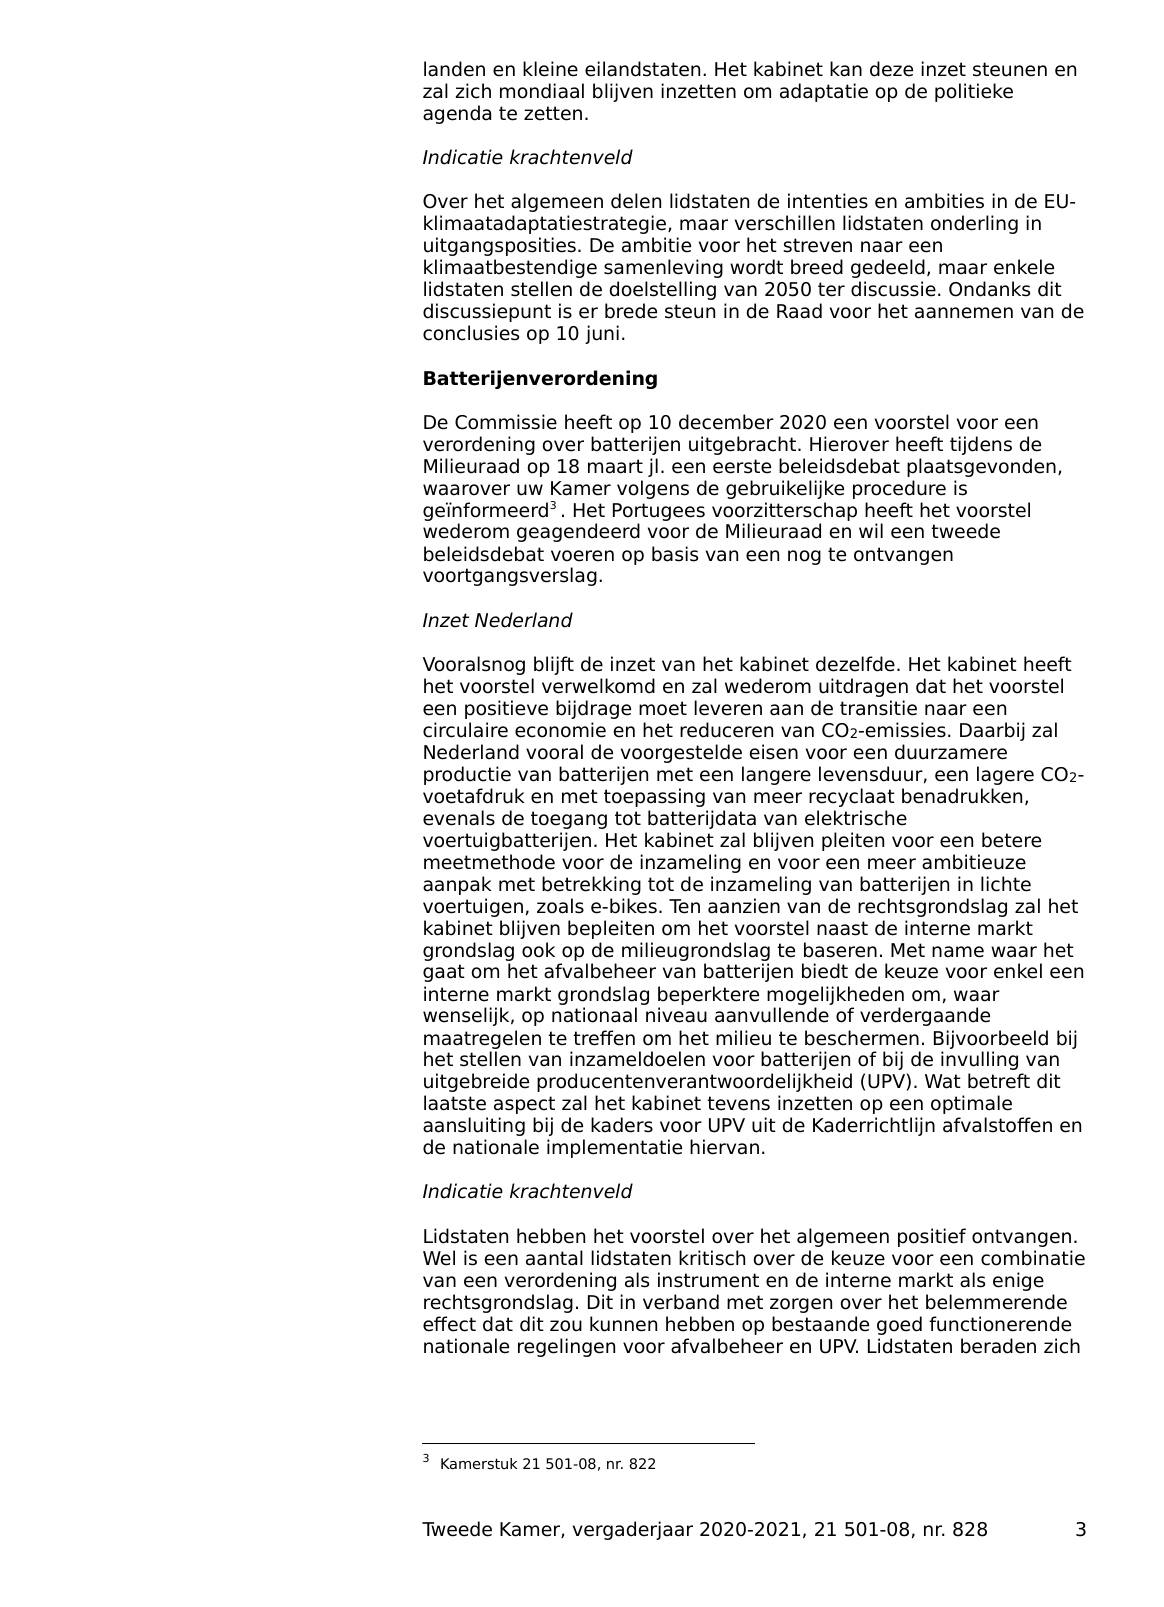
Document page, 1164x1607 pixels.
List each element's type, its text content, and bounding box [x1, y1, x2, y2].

text Lidstaten hebben het voorstel over het algemeen positief ontvangen. Wel is een aantal lidstaten kritisch over de keuze voor een combinatie van een verordening als instrument en de interne markt als enige rechtsgrondslag. Dit in verband met zorgen over het belemmerende effect dat dit zou kunnen hebben op bestaande goed functionerende nationale regelingen voor afvalbeheer en UPV. Lidstaten beraden zich [422, 1226, 1087, 1357]
text De Commissie heeft op 10 december 2020 een voorstel voor een verordening over batterijen uitgebracht. Hierover heeft tijdens de Milieuraad op 18 maart jl. een eerste beleidsdebat plaatsgevonden, waarover uw Kamer volgens de gebruikelijke procedure is geïnformeerd. Het Portugees voorzitterschap heeft het voorstel wederom geagendeerd voor de Milieuraad en wil een tweede beleidsdebat voeren op basis van een nog te ontvangen voortgangsverslag. [422, 412, 1087, 587]
subtitle Batterijenverordening [422, 367, 1087, 389]
subtitle Indicatie krachtenveld [422, 1181, 1087, 1203]
text Vooralsnog blijft de inzet van het kabinet dezelfde. Het kabinet heeft het voorstel verwelkomd en zal wederom uitdragen dat het voorstel een positieve bijdrage moet leveren aan de transitie naar een circulaire economie en het reduceren van CO2-emissies. Daarbij zal Nederland vooral de voorgestelde eisen voor een duurzamere productie van batterijen met een langere levensduur, een lagere CO2-voetafdruk en met toepassing van meer recyclaat benadrukken, evenals de toegang tot batterijdata van elektrische voertuigbatterijen. Het kabinet zal blijven pleiten voor een betere meetmethode voor de inzameling en voor een meer ambitieuze aanpak met betrekking tot de inzameling van batterijen in lichte voertuigen, zoals e-bikes. Ten aanzien van de rechtsgrondslag zal het kabinet blijven bepleiten om het voorstel naast de interne markt grondslag ook op de milieugrondslag te baseren. Met name waar het gaat om het afvalbeheer van batterijen biedt de keuze voor enkel een interne markt grondslag beperktere mogelijkheden om, waar wenselijk, op nationaal niveau aanvullende of verdergaande maatregelen te treffen om het milieu te beschermen. Bijvoorbeeld bij het stellen van inzameldoelen voor batterijen of bij de invulling van uitgebreide producentenverantwoordelijkheid (UPV). Wat betreft dit laatste aspect zal het kabinet tevens inzetten op een optimale aansluiting bij de kaders voor UPV uit de Kaderrichtlijn afvalstoffen en de nationale implementatie hiervan. [422, 654, 1087, 1159]
subtitle Inzet Nederland [422, 609, 1087, 632]
subtitle Indicatie krachtenveld [422, 147, 1087, 169]
text Over het algemeen delen lidstaten de intenties en ambities in de EU-klimaatadaptatiestrategie, maar verschillen lidstaten onderling in uitgangsposities. De ambitie voor het streven naar een klimaatbestendige samenleving wordt breed gedeeld, maar enkele lidstaten stellen de doelstelling van 2050 ter discussie. Ondanks dit discussiepunt is er brede steun in de Raad voor het aannemen van de conclusies op 10 juni. [422, 191, 1087, 345]
text landen en kleine eilandstaten. Het kabinet kan deze inzet steunen en zal zich mondiaal blijven inzetten om adaptatie op de politieke agenda te zetten. [422, 59, 1087, 125]
text Kamerstuk 21 501-08, nr. 822 [422, 1452, 1087, 1474]
